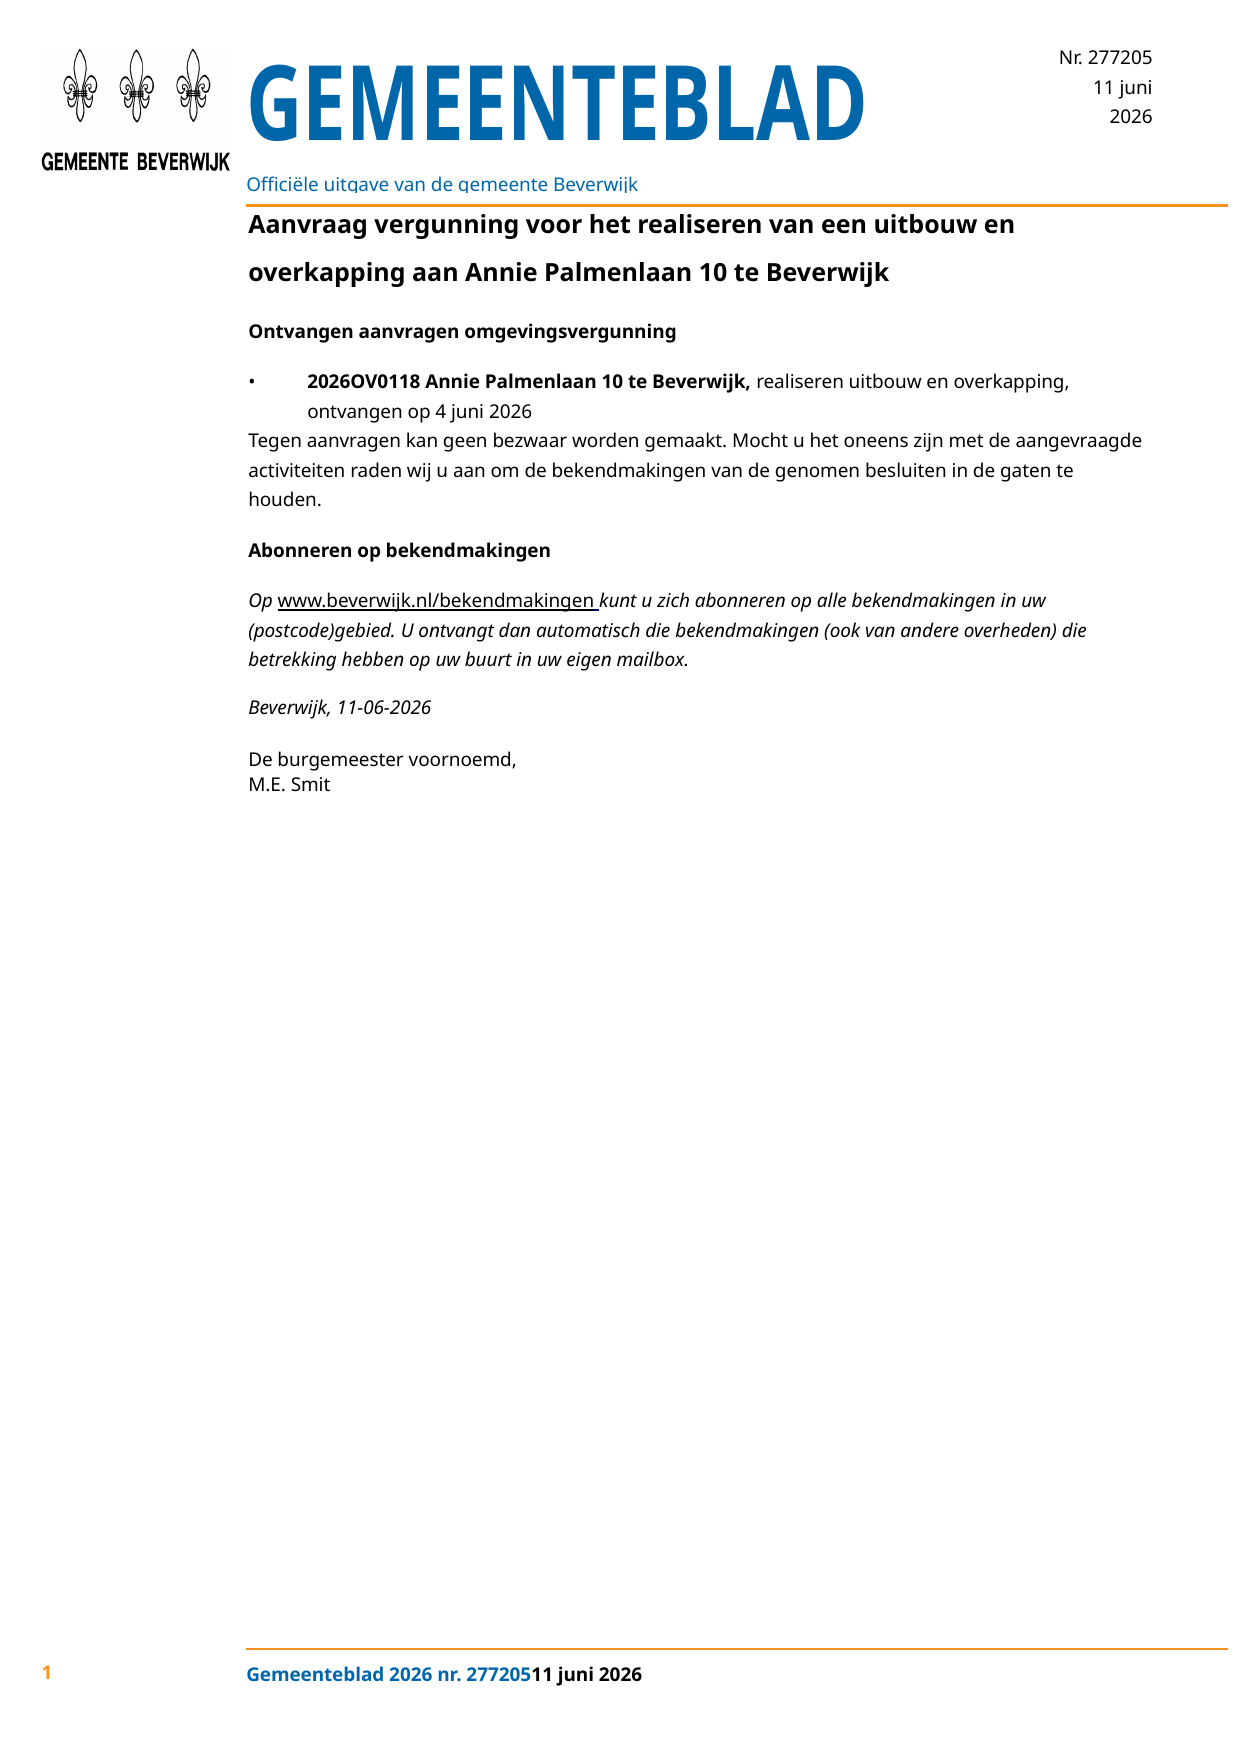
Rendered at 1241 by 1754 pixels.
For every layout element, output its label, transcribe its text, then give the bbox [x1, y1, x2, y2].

text Aanvraag vergunning voor het realiseren van een uitbouw en overkapping aan Annie Palmenlaan 10 te Beverwijk [248, 207, 1152, 288]
text Op www.beverwijk.nl/bekendmakingen kunt u zich abonneren op alle bekendmakingen in uw (postcode)gebied. U ontvangt dan automatisch die bekendmakingen (ook van andere overheden) die betrekking hebben op uw buurt in uw eigen mailbox. [248, 587, 1152, 672]
list 2026OV0118 Annie Palmenlaan 10 te Beverwijk, realiseren uitbouw en overkapping, ontvangen op 4 juni 2026 [248, 368, 1152, 424]
text M.E. Smit [248, 772, 1152, 797]
text Tegen aanvragen kan geen bezwaar worden gemaakt. Mocht u het oneens zijn met de aangevraagde activiteiten raden wij u aan om de bekendmakingen van de genomen besluiten in de gaten te houden. [248, 427, 1152, 512]
picture [41, 47, 231, 172]
text Beverwijk, 11-06-2026 [248, 694, 1152, 720]
text Ontvangen aanvragen omgevingsvergunning [248, 318, 1152, 344]
text Abonneren op bekendmakingen [248, 537, 1152, 563]
text De burgemeester voornoemd, [248, 746, 1152, 772]
